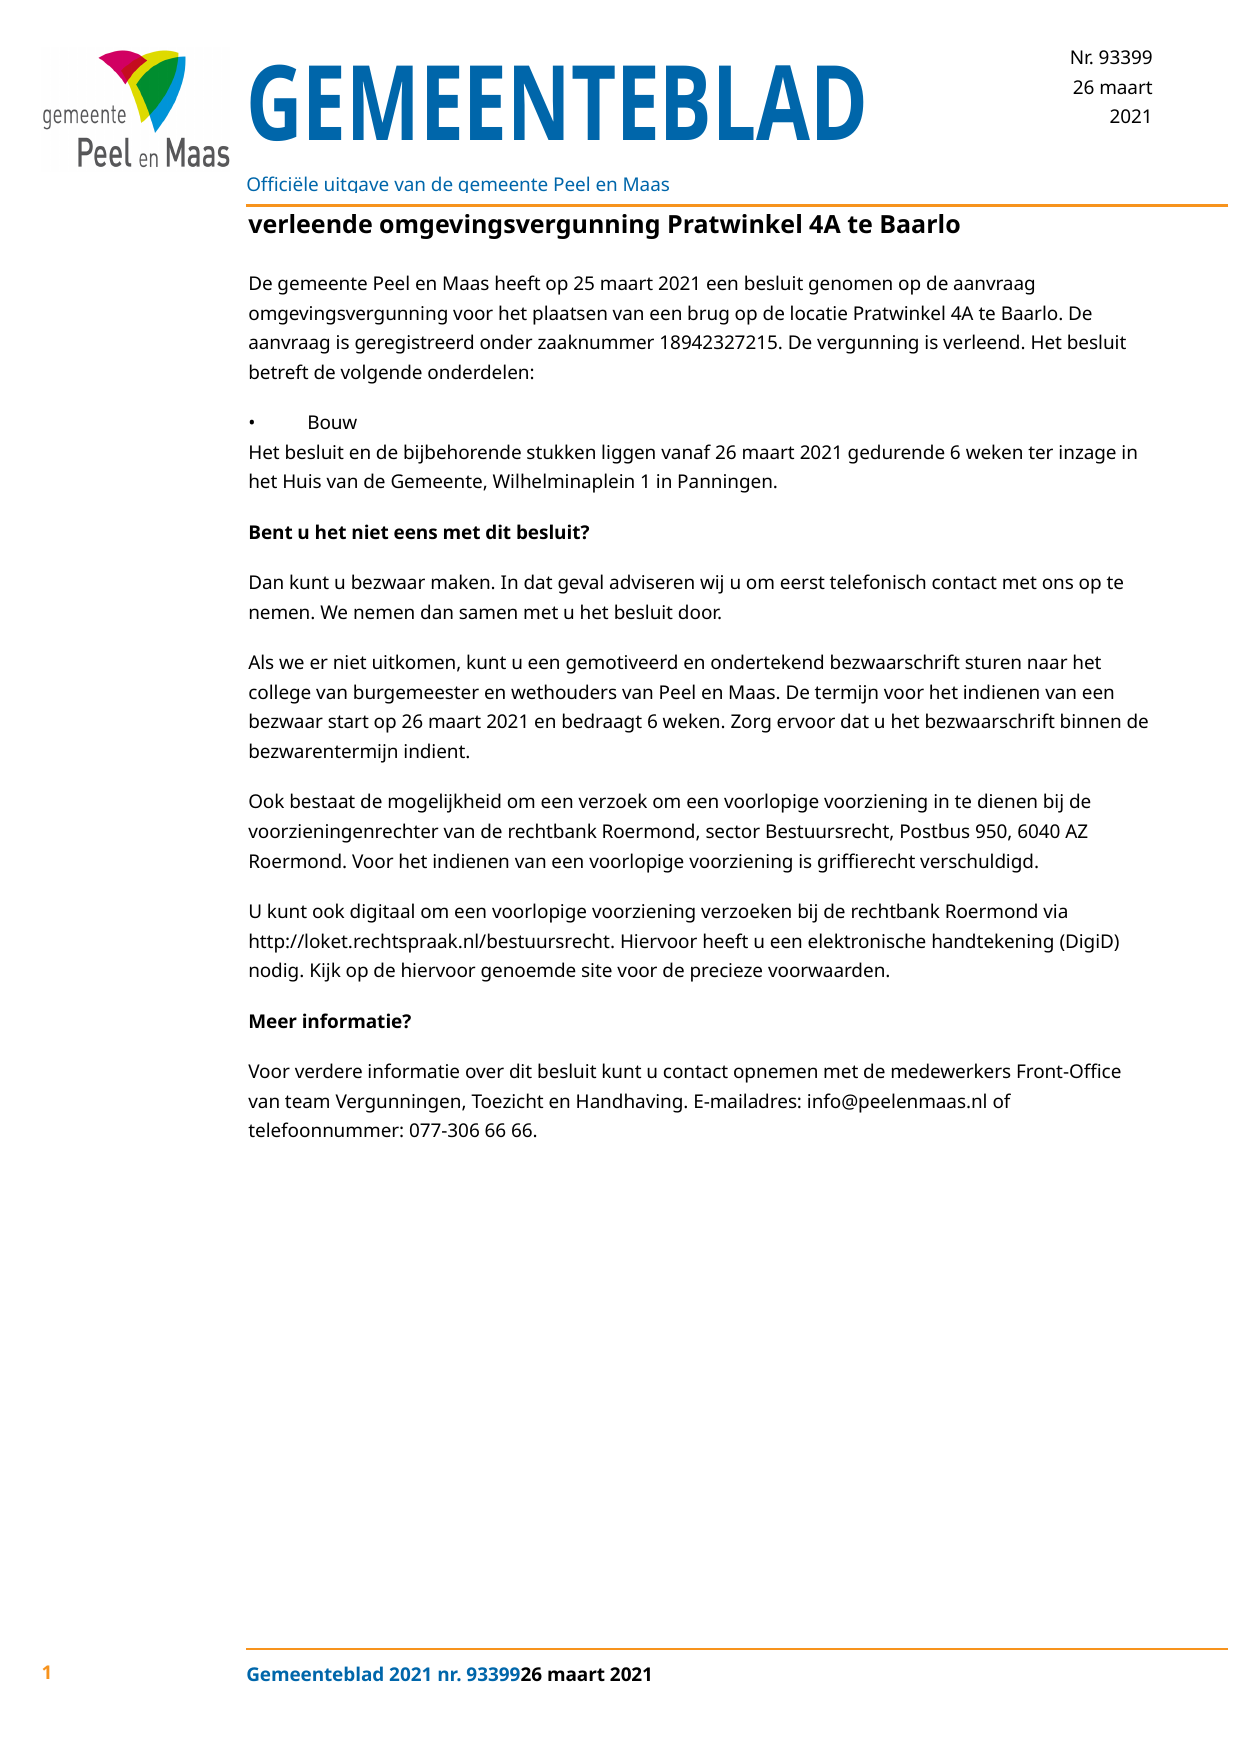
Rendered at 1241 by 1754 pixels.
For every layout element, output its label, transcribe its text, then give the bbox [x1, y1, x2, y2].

picture [41, 47, 231, 172]
text Meer informatie? [248, 1008, 1152, 1033]
text De gemeente Peel en Maas heeft op 25 maart 2021 een besluit genomen op de aanvraag omgevingsvergunning voor het plaatsen van een brug op de locatie Pratwinkel 4A te Baarlo. De aanvraag is geregistreerd onder zaaknummer 18942327215. De vergunning is verleend. Het besluit betreft de volgende onderdelen: [248, 270, 1152, 385]
list Bouw [248, 409, 1152, 435]
text Bent u het niet eens met dit besluit? [248, 519, 1152, 545]
text Het besluit en de bijbehorende stukken liggen vanaf 26 maart 2021 gedurende 6 weken ter inzage in het Huis van de Gemeente, Wilhelminaplein 1 in Panningen. [248, 439, 1152, 494]
text Voor verdere informatie over dit besluit kunt u contact opnemen met de medewerkers Front-Office van team Vergunningen, Toezicht en Handhaving. E-mailadres: info@peelenmaas.nl of telefoonnummer: 077-306 66 66. [248, 1058, 1152, 1143]
text verleende omgevingsvergunning Pratwinkel 4A te Baarlo [248, 207, 1152, 241]
text Ook bestaat de mogelijkheid om een verzoek om een voorlopige voorziening in te dienen bij de voorzieningenrechter van de rechtbank Roermond, sector Bestuursrecht, Postbus 950, 6040 AZ Roermond. Voor het indienen van een voorlopige voorziening is griffierecht verschuldigd. [248, 789, 1152, 873]
text U kunt ook digitaal om een voorlopige voorziening verzoeken bij de rechtbank Roermond via http://loket.rechtspraak.nl/bestuursrecht. Hiervoor heeft u een elektronische handtekening (DigiD) nodig. Kijk op de hiervoor genoemde site voor de precieze voorwaarden. [248, 898, 1152, 983]
text Dan kunt u bezwaar maken. In dat geval adviseren wij u om eerst telefonisch contact met ons op te nemen. We nemen dan samen met u het besluit door. [248, 569, 1152, 625]
text Als we er niet uitkomen, kunt u een gemotiveerd en ondertekend bezwaarschrift sturen naar het college van burgemeester en wethouders van Peel en Maas. De termijn voor het indienen van een bezwaar start op 26 maart 2021 en bedraagt 6 weken. Zorg ervoor dat u het bezwaarschrift binnen de bezwarentermijn indient. [248, 649, 1152, 764]
